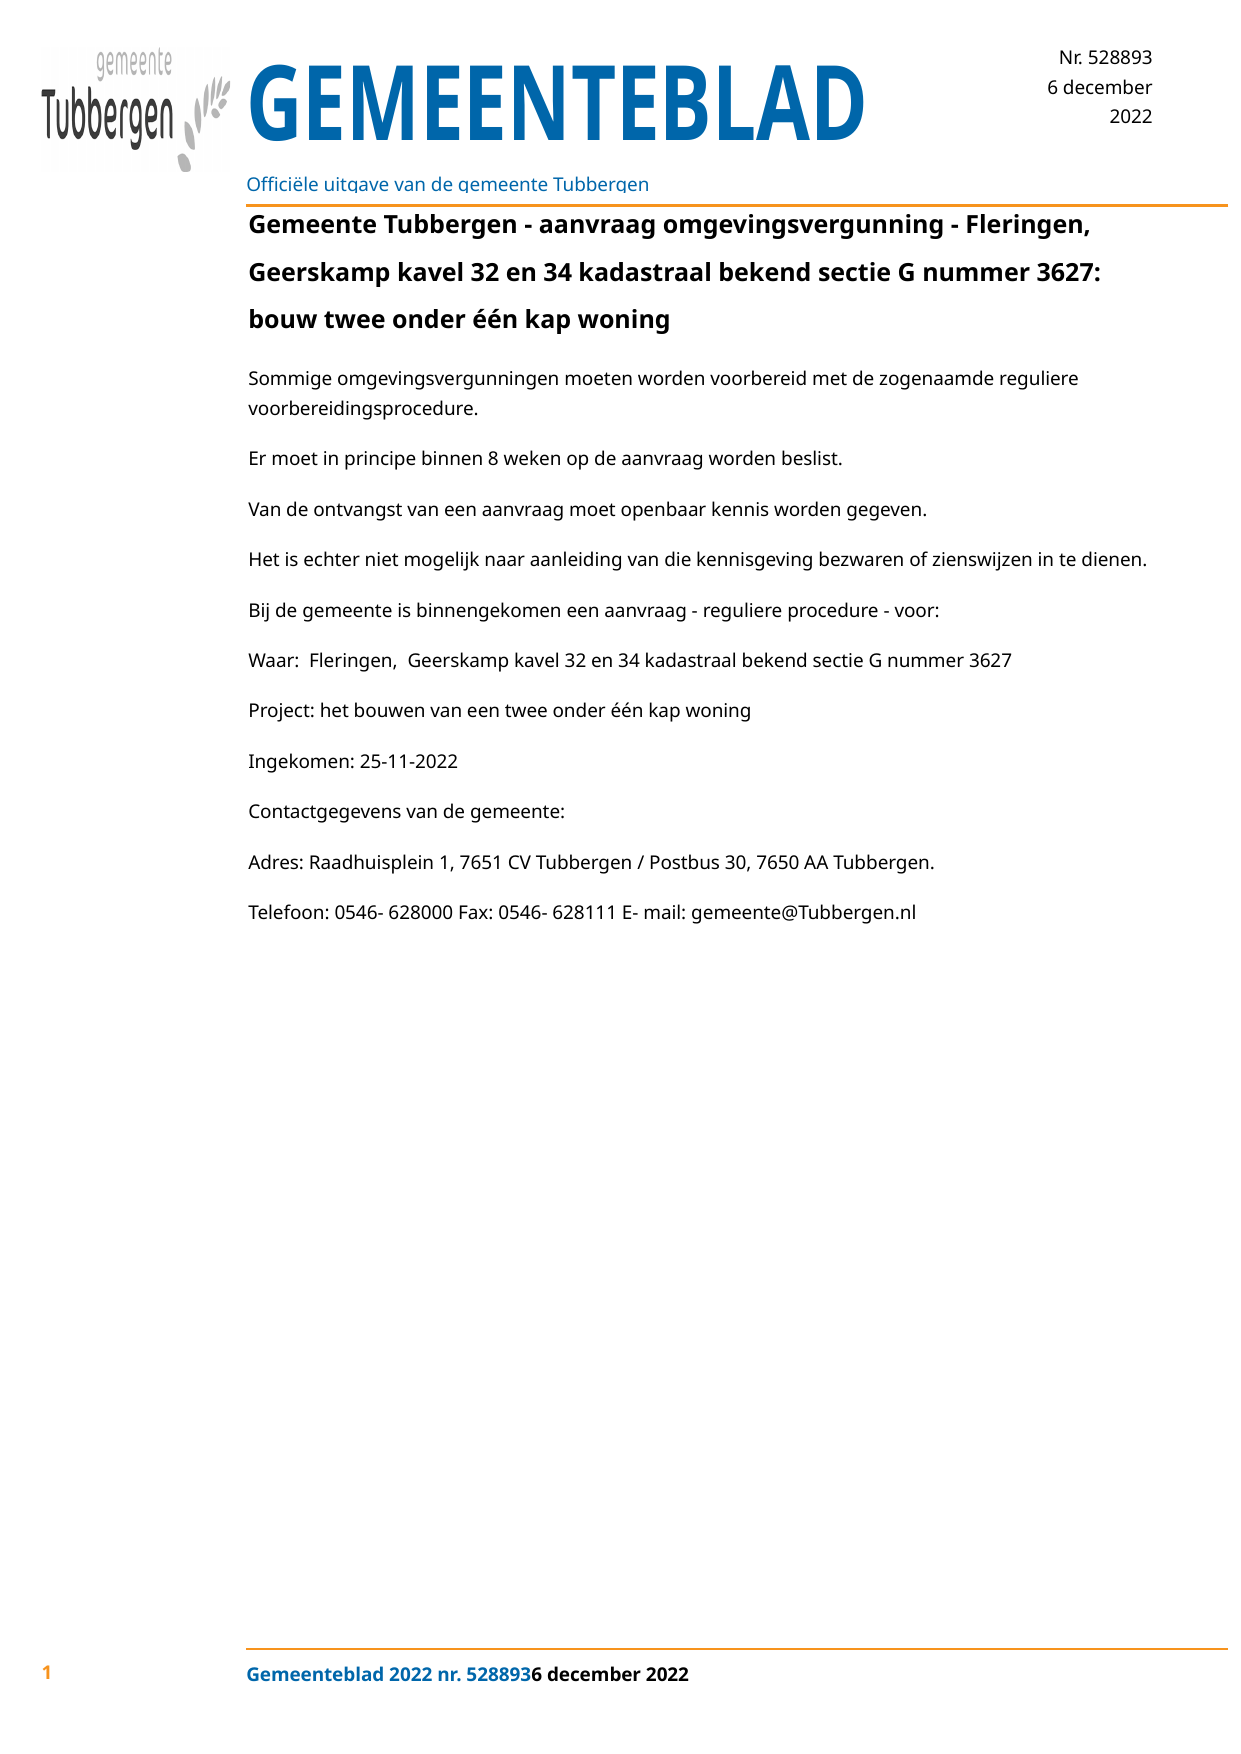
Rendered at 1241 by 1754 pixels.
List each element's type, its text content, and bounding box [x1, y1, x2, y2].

text Bij de gemeente is binnengekomen een aanvraag - reguliere procedure - voor: [248, 597, 1152, 622]
text Waar: Fleringen, Geerskamp kavel 32 en 34 kadastraal bekend sectie G nummer 3627 [248, 647, 1152, 673]
text Adres: Raadhuisplein 1, 7651 CV Tubbergen / Postbus 30, 7650 AA Tubbergen. [248, 849, 1152, 874]
text Contactgegevens van de gemeente: [248, 798, 1152, 824]
text Telefoon: 0546- 628000 Fax: 0546- 628111 E- mail: gemeente@Tubbergen.nl [248, 899, 1152, 925]
text Het is echter niet mogelijk naar aanleiding van die kennisgeving bezwaren of zienswijzen in te dienen. [248, 546, 1152, 572]
picture [41, 47, 231, 172]
text Er moet in principe binnen 8 weken op de aanvraag worden beslist. [248, 446, 1152, 471]
text Ingekomen: 25-11-2022 [248, 748, 1152, 774]
text Sommige omgevingsvergunningen moeten worden voorbereid met de zogenaamde reguliere voorbereidingsprocedure. [248, 366, 1152, 421]
text Van de ontvangst van een aanvraag moet openbaar kennis worden gegeven. [248, 496, 1152, 522]
text Gemeente Tubbergen - aanvraag omgevingsvergunning - Fleringen, Geerskamp kavel 32 en 34 kadastraal bekend sectie G nummer 3627: bouw twee onder één kap woning [248, 207, 1152, 336]
text Project: het bouwen van een twee onder één kap woning [248, 698, 1152, 723]
